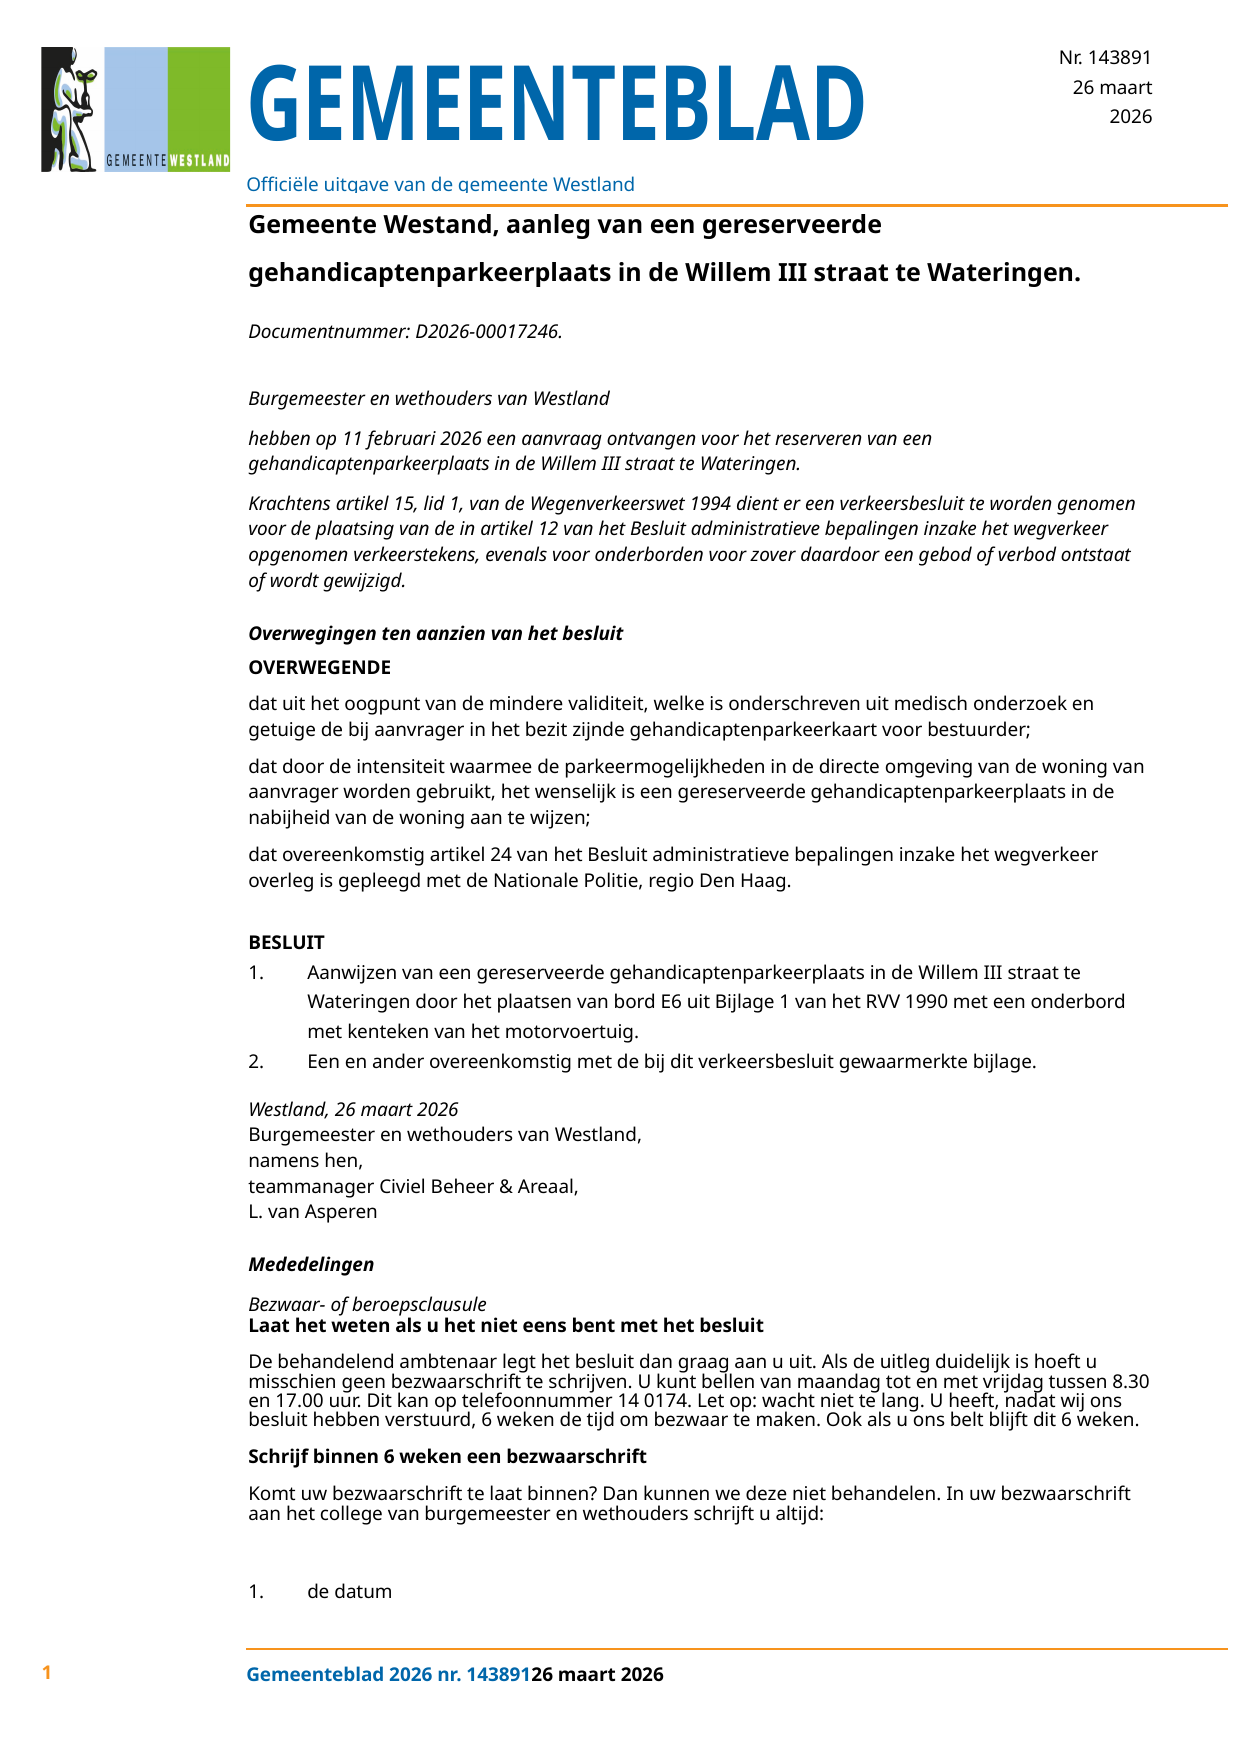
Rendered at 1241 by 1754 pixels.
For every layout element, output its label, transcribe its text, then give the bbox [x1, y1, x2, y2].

text BESLUIT [248, 929, 1152, 955]
text Burgemeester en wethouders van Westland [248, 386, 1152, 411]
text Schrijf binnen 6 weken een bezwaarschrift [248, 1448, 1152, 1468]
text Gemeente Westand, aanleg van een gereserveerde gehandicaptenparkeerplaats in de Willem III straat te Wateringen. [248, 207, 1152, 288]
text dat overeenkomstig artikel 24 van het Besluit administratieve bepalingen inzake het wegverkeer overleg is gepleegd met de Nationale Politie, regio Den Haag. [248, 841, 1152, 893]
text hebben op 11 februari 2026 een aanvraag ontvangen voor het reserveren van een gehandicaptenparkeerplaats in de Willem III straat te Wateringen. [248, 425, 1152, 476]
list Een en ander overeenkomstig met de bij dit verkeersbesluit gewaarmerkte bijlage. [248, 1048, 1152, 1074]
text dat door de intensiteit waarmee de parkeermogelijkheden in de directe omgeving van de woning van aanvrager worden gebruikt, het wenselijk is een gereserveerde gehandicaptenparkeerplaats in de nabijheid van de woning aan te wijzen; [248, 753, 1152, 830]
text Westland, 26 maart 2026 [248, 1096, 1152, 1121]
text Documentnummer: D2026-00017246. [248, 318, 1152, 344]
text L. van Asperen [248, 1199, 1152, 1224]
text Krachtens artikel 15, lid 1, van de Wegenverkeerswet 1994 dient er een verkeersbesluit te worden genomen voor de plaatsing van de in artikel 12 van het Besluit administratieve bepalingen inzake het wegverkeer opgenomen verkeerstekens, evenals voor onderborden voor zover daardoor een gebod of verbod ontstaat of wordt gewijzigd. [248, 490, 1152, 593]
text teammanager Civiel Beheer & Areaal, [248, 1173, 1152, 1199]
list de datum [248, 1578, 1152, 1604]
text Komt uw bezwaarschrift te laat binnen? Dan kunnen we deze niet behandelen. In uw bezwaarschrift aan het college van burgemeester en wethouders schrijft u altijd: [248, 1485, 1152, 1524]
text Bezwaar- of beroepsclausule [248, 1291, 1152, 1317]
text OVERWEGENDE [248, 654, 1152, 680]
text Laat het weten als u het niet eens bent met het besluit [248, 1317, 1152, 1336]
text dat uit het oogpunt van de mindere validiteit, welke is onderschreven uit medisch onderzoek en getuige de bij aanvrager in het bezit zijnde gehandicaptenparkeerkaart voor bestuurder; [248, 691, 1152, 742]
text De behandelend ambtenaar legt het besluit dan graag aan u uit. Als de uitleg duidelijk is hoeft u misschien geen bezwaarschrift te schrijven. U kunt bellen van maandag tot en met vrijdag tussen 8.30 en 17.00 uur. Dit kan op telefoonnummer 14 0174. Let op: wacht niet te lang. U heeft, nadat wij ons besluit hebben verstuurd, 6 weken de tijd om bezwaar te maken. Ook als u ons belt blijft dit 6 weken. [248, 1353, 1152, 1431]
text Overwegingen ten aanzien van het besluit [248, 620, 1152, 646]
list Aanwijzen van een gereserveerde gehandicaptenparkeerplaats in de Willem III straat te Wateringen door het plaatsen van bord E6 uit Bijlage 1 van het RVV 1990 met een onderbord met kenteken van het motorvoertuig. [248, 959, 1152, 1044]
text Mededelingen [248, 1252, 1152, 1277]
picture [41, 47, 231, 172]
text Burgemeester en wethouders van Westland, [248, 1121, 1152, 1147]
text namens hen, [248, 1147, 1152, 1173]
